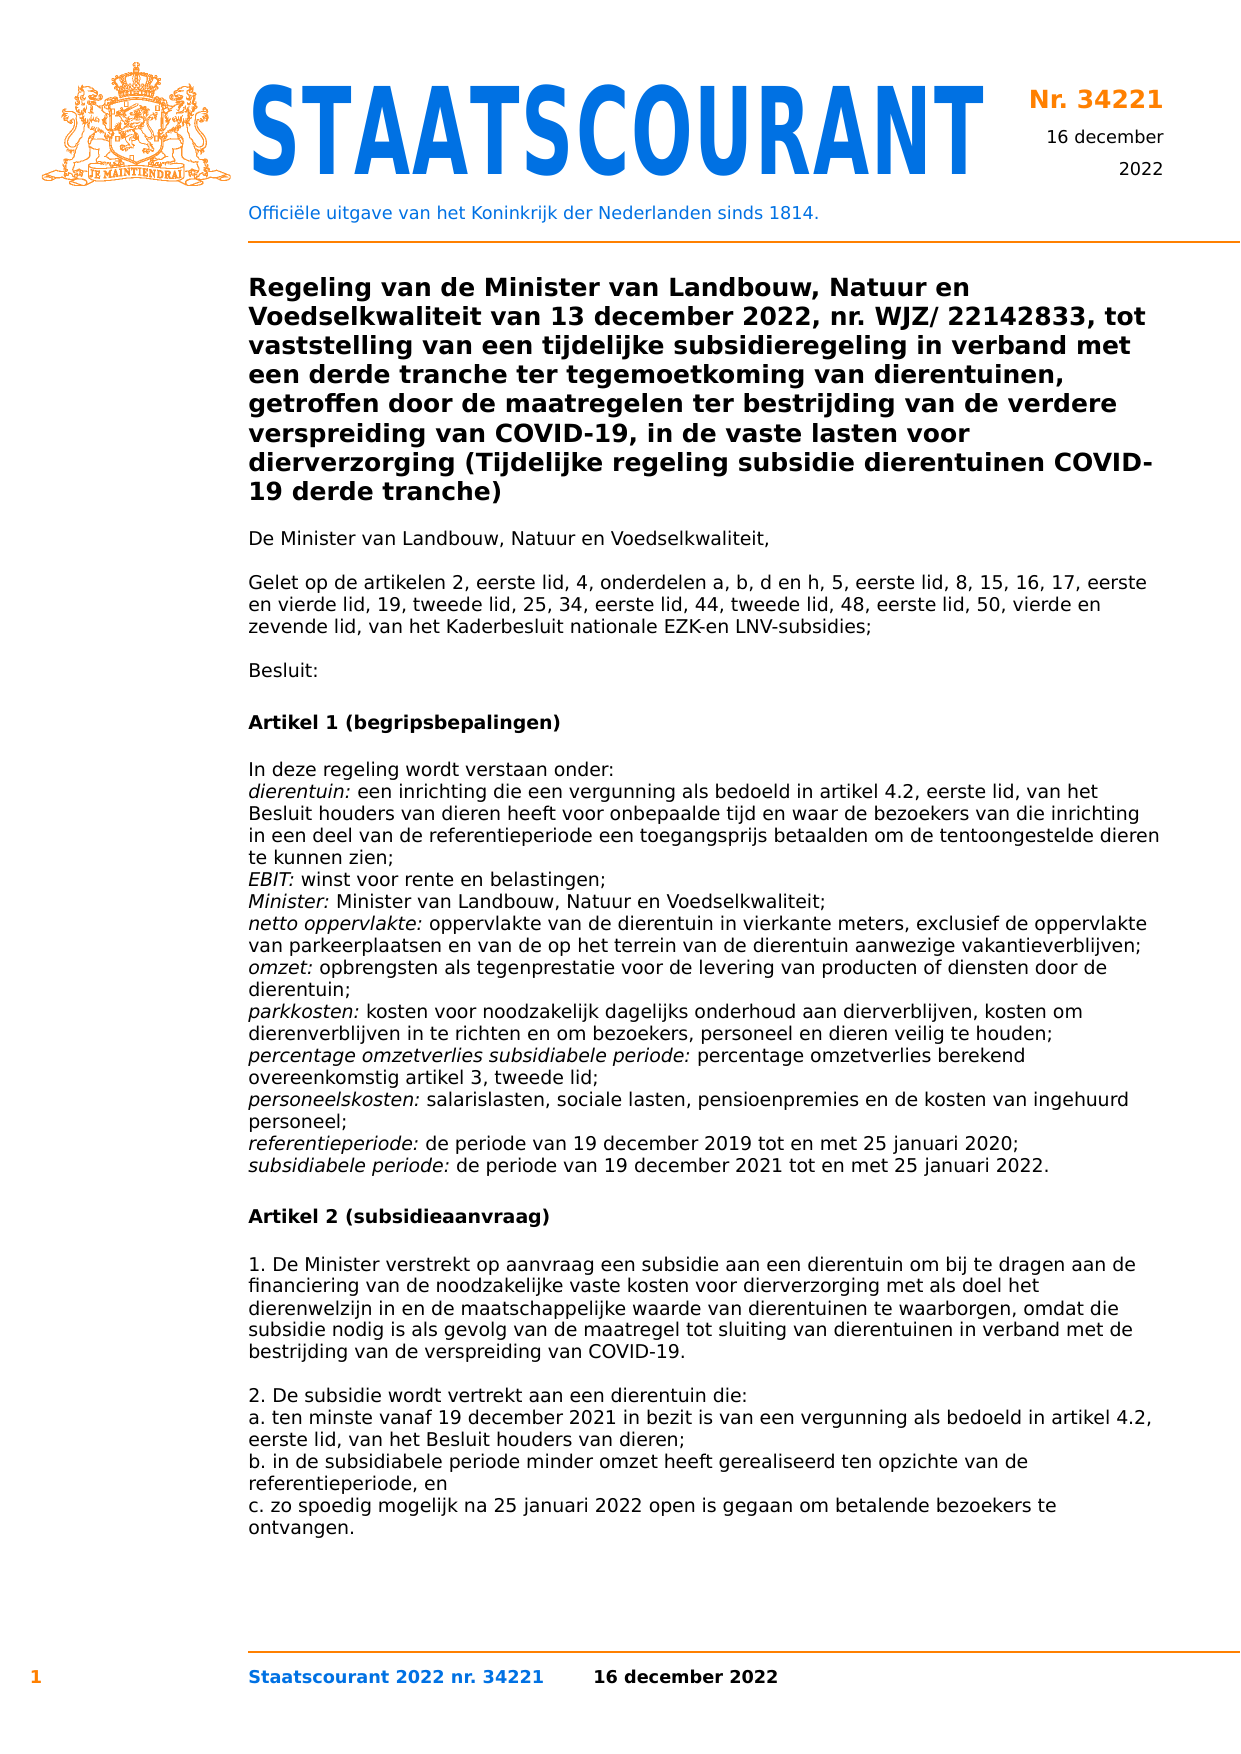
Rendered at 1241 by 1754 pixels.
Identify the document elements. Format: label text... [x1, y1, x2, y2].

text Gelet op de artikelen 2, eerste lid, 4, onderdelen a, b, d en h, 5, eerste lid, 8, 15, 16, 17, eerste en vierde lid, 19, tweede lid, 25, 34, eerste lid, 44, tweede lid, 48, eerste lid, 50, vierde en zevende lid, van het Kaderbesluit nationale EZK-en LNV-subsidies; [248, 572, 1163, 638]
table_header STAATSCOURANT [248, 62, 998, 203]
text Besluit: [248, 660, 1163, 682]
subtitle Artikel 2 (subsidieaanvraag) [248, 1206, 1163, 1228]
text De Minister van Landbouw, Natuur en Voedselkwaliteit, [248, 528, 1163, 550]
text referentieperiode: de periode van 19 december 2019 tot en met 25 januari 2020; [248, 1132, 1163, 1154]
text a. ten minste vanaf 19 december 2021 in bezit is van een vergunning als bedoeld in artikel 4.2, eerste lid, van het Besluit houders van dieren; [248, 1407, 1163, 1451]
subtitle Regeling van de Minister van Landbouw, Natuur en Voedselkwaliteit van 13 december 2022, nr. WJZ/ 22142833, tot vaststelling van een tijdelijke subsidieregeling in verband met een derde tranche ter tegemoetkoming van dierentuinen, getroffen door de maatregelen ter bestrijding van de verdere verspreiding van COVID-19, in de vaste lasten voor dierverzorging (Tijdelijke regeling subsidie dierentuinen COVID-19 derde tranche) [248, 273, 1163, 506]
text omzet: opbrengsten als tegenprestatie voor de levering van producten of diensten door de dierentuin; [248, 957, 1163, 1001]
text 1. De Minister verstrekt op aanvraag een subsidie aan een dierentuin om bij te dragen aan de financiering van de noodzakelijke vaste kosten voor dierverzorging met als doel het dierenwelzijn in en de maatschappelijke waarde van dierentuinen te waarborgen, omdat die subsidie nodig is als gevolg van de maatregel tot sluiting van dierentuinen in verband met de bestrijding van de verspreiding van COVID-19. [248, 1253, 1163, 1363]
subtitle Artikel 1 (begripsbepalingen) [248, 712, 1163, 734]
text b. in de subsidiabele periode minder omzet heeft gerealiseerd ten opzichte van de referentieperiode, en [248, 1451, 1163, 1495]
picture [41, 62, 231, 186]
text EBIT: winst voor rente en belastingen; [248, 869, 1163, 891]
text In deze regeling wordt verstaan onder: [248, 759, 1163, 781]
text dierentuin: een inrichting die een vergunning als bedoeld in artikel 4.2, eerste lid, van het Besluit houders van dieren heeft voor onbepaalde tijd en waar de bezoekers van die inrichting in een deel van de referentieperiode een toegangsprijs betaalden om de tentoongestelde dieren te kunnen zien; [248, 781, 1163, 869]
text 2. De subsidie wordt vertrekt aan een dierentuin die: [248, 1385, 1163, 1407]
text netto oppervlakte: oppervlakte van de dierentuin in vierkante meters, exclusief de oppervlakte van parkeerplaatsen en van de op het terrein van de dierentuin aanwezige vakantieverblijven; [248, 913, 1163, 957]
text percentage omzetverlies subsidiabele periode: percentage omzetverlies berekend overeenkomstig artikel 3, tweede lid; [248, 1044, 1163, 1088]
table_header [25, 62, 248, 241]
table_cell Officiële uitgave van het Koninkrijk der Nederlanden sinds 1814. [248, 203, 1240, 241]
text subsidiabele periode: de periode van 19 december 2021 tot en met 25 januari 2022. [248, 1154, 1163, 1176]
text Minister: Minister van Landbouw, Natuur en Voedselkwaliteit; [248, 891, 1163, 913]
text parkkosten: kosten voor noodzakelijk dagelijks onderhoud aan dierverblijven, kosten om dierenverblijven in te richten en om bezoekers, personeel en dieren veilig te houden; [248, 1001, 1163, 1044]
text c. zo spoedig mogelijk na 25 januari 2022 open is gegaan om betalende bezoekers te ontvangen. [248, 1495, 1163, 1539]
table_cell 2022 [998, 153, 1240, 203]
table_header Nr. 34221 [998, 62, 1240, 121]
text personeelskosten: salarislasten, sociale lasten, pensioenpremies en de kosten van ingehuurd personeel; [248, 1088, 1163, 1132]
table_cell 16 december [998, 121, 1240, 153]
